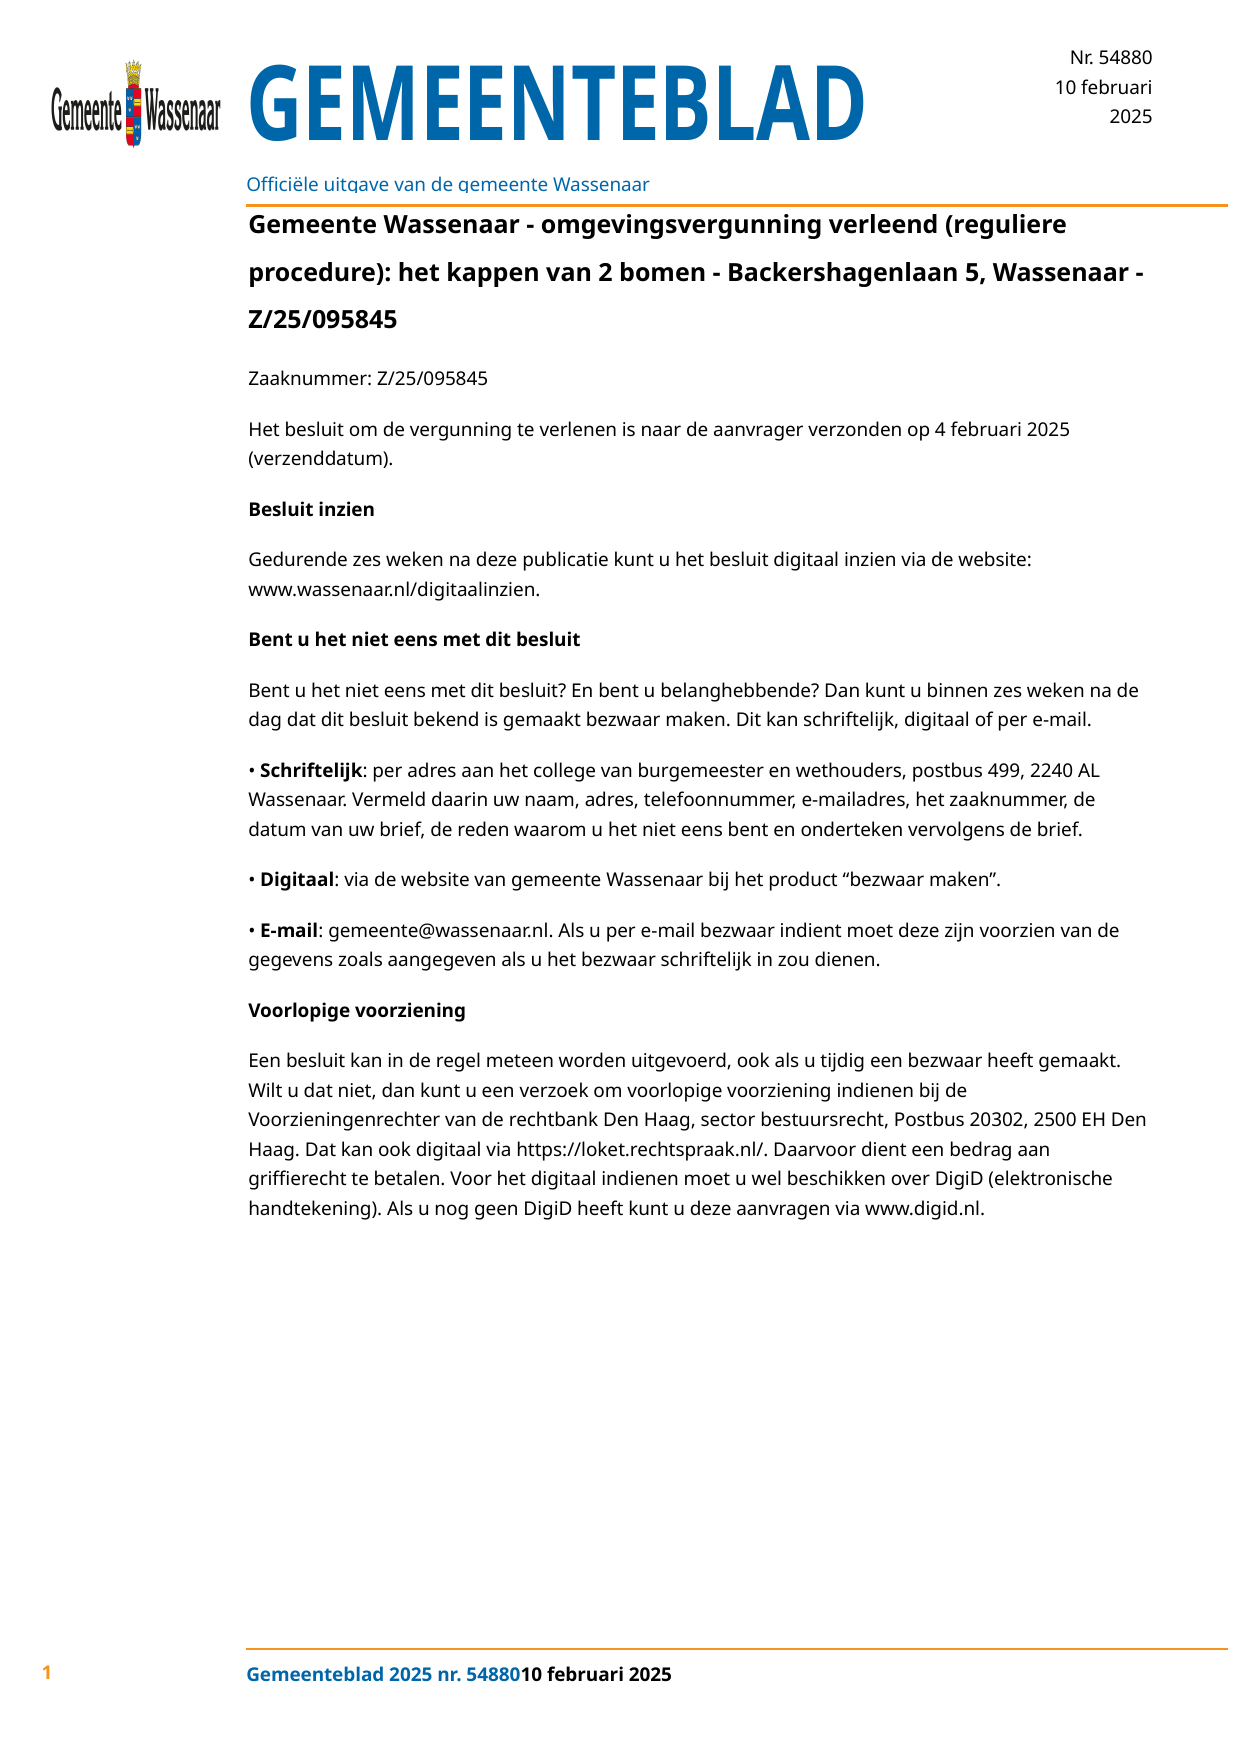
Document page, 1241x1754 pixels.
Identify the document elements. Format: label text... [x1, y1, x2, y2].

text Bent u het niet eens met dit besluit [248, 626, 1152, 652]
text • E-mail: gemeente@wassenaar.nl. Als u per e-mail bezwaar indient moet deze zijn voorzien van de gegevens zoals aangegeven als u het bezwaar schriftelijk in zou dienen. [248, 917, 1152, 972]
text Een besluit kan in de regel meteen worden uitgevoerd, ook als u tijdig een bezwaar heeft gemaakt. Wilt u dat niet, dan kunt u een verzoek om voorlopige voorziening indienen bij de Voorzieningenrechter van de rechtbank Den Haag, sector bestuursrecht, Postbus 20302, 2500 EH Den Haag. Dat kan ook digitaal via https://loket.rechtspraak.nl/. Daarvoor dient een bedrag aan griffierecht te betalen. Voor het digitaal indienen moet u wel beschikken over DigiD (elektronische handtekening). Als u nog geen DigiD heeft kunt u deze aanvragen via www.digid.nl. [248, 1047, 1152, 1221]
text Zaaknummer: Z/25/095845 [248, 366, 1152, 391]
text • Digitaal: via de website van gemeente Wassenaar bij het product “bezwaar maken”. [248, 866, 1152, 892]
text Het besluit om de vergunning te verlenen is naar de aanvrager verzonden op 4 februari 2025 (verzenddatum). [248, 416, 1152, 471]
text Voorlopige voorziening [248, 997, 1152, 1022]
text Gemeente Wassenaar - omgevingsvergunning verleend (reguliere procedure): het kappen van 2 bomen - Backershagenlaan 5, Wassenaar - Z/25/095845 [248, 207, 1152, 336]
text Besluit inzien [248, 496, 1152, 522]
picture [41, 47, 231, 172]
text • Schriftelijk: per adres aan het college van burgemeester en wethouders, postbus 499, 2240 AL Wassenaar. Vermeld daarin uw naam, adres, telefoonnummer, e-mailadres, het zaaknummer, de datum van uw brief, de reden waarom u het niet eens bent en onderteken vervolgens de brief. [248, 757, 1152, 842]
text Gedurende zes weken na deze publicatie kunt u het besluit digitaal inzien via de website: www.wassenaar.nl/digitaalinzien. [248, 546, 1152, 602]
text Bent u het niet eens met dit besluit? En bent u belanghebbende? Dan kunt u binnen zes weken na de dag dat dit besluit bekend is gemaakt bezwaar maken. Dit kan schriftelijk, digitaal of per e-mail. [248, 677, 1152, 732]
